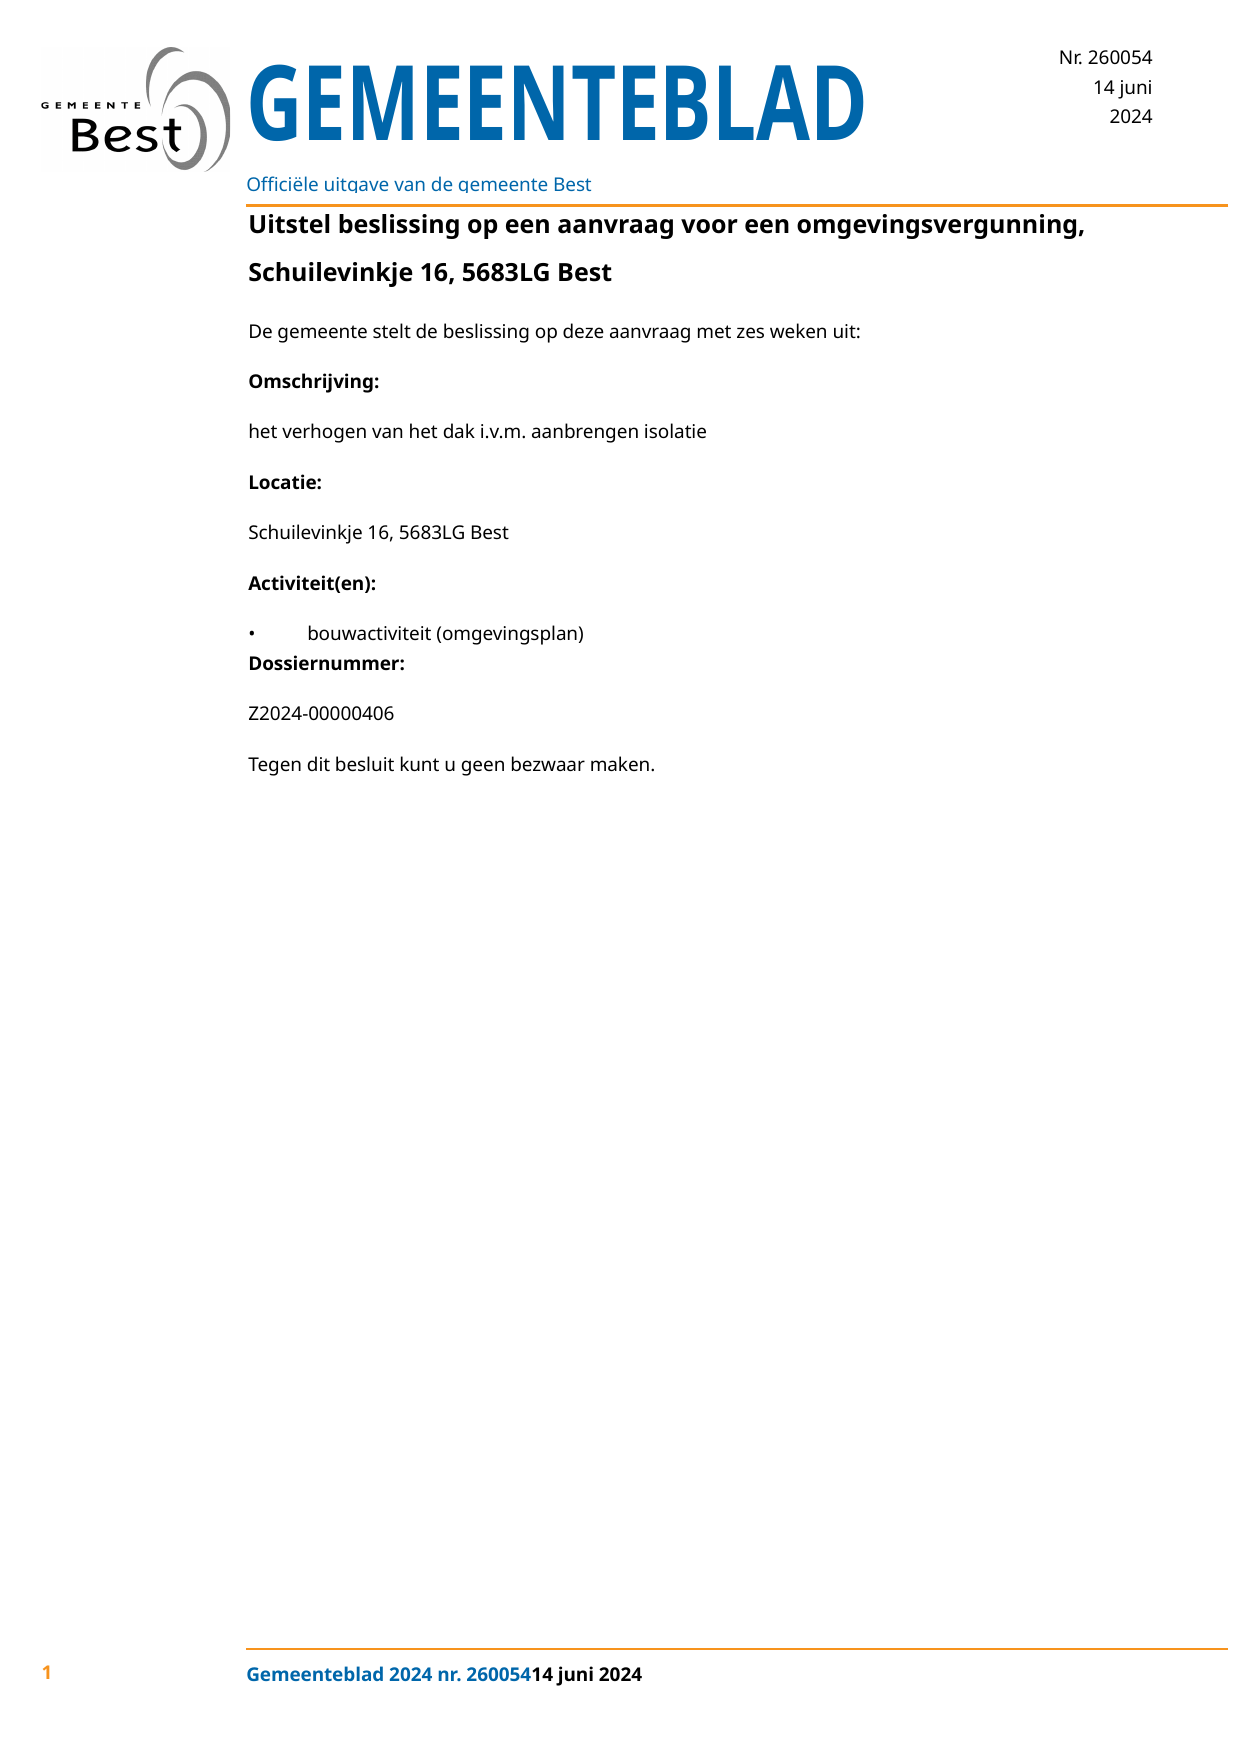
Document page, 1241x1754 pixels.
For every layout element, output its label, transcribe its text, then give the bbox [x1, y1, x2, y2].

text De gemeente stelt de beslissing op deze aanvraag met zes weken uit: [248, 318, 1152, 344]
text Tegen dit besluit kunt u geen bezwaar maken. [248, 751, 1152, 777]
picture [41, 47, 231, 172]
list bouwactiviteit (omgevingsplan) [248, 620, 1152, 646]
text Z2024-00000406 [248, 700, 1152, 726]
text Dossiernummer: [248, 650, 1152, 676]
text Locatie: [248, 469, 1152, 495]
text Activiteit(en): [248, 570, 1152, 596]
text het verhogen van het dak i.v.m. aanbrengen isolatie [248, 419, 1152, 444]
text Uitstel beslissing op een aanvraag voor een omgevingsvergunning, Schuilevinkje 16, 5683LG Best [248, 207, 1152, 288]
text Schuilevinkje 16, 5683LG Best [248, 519, 1152, 545]
text Omschrijving: [248, 368, 1152, 394]
